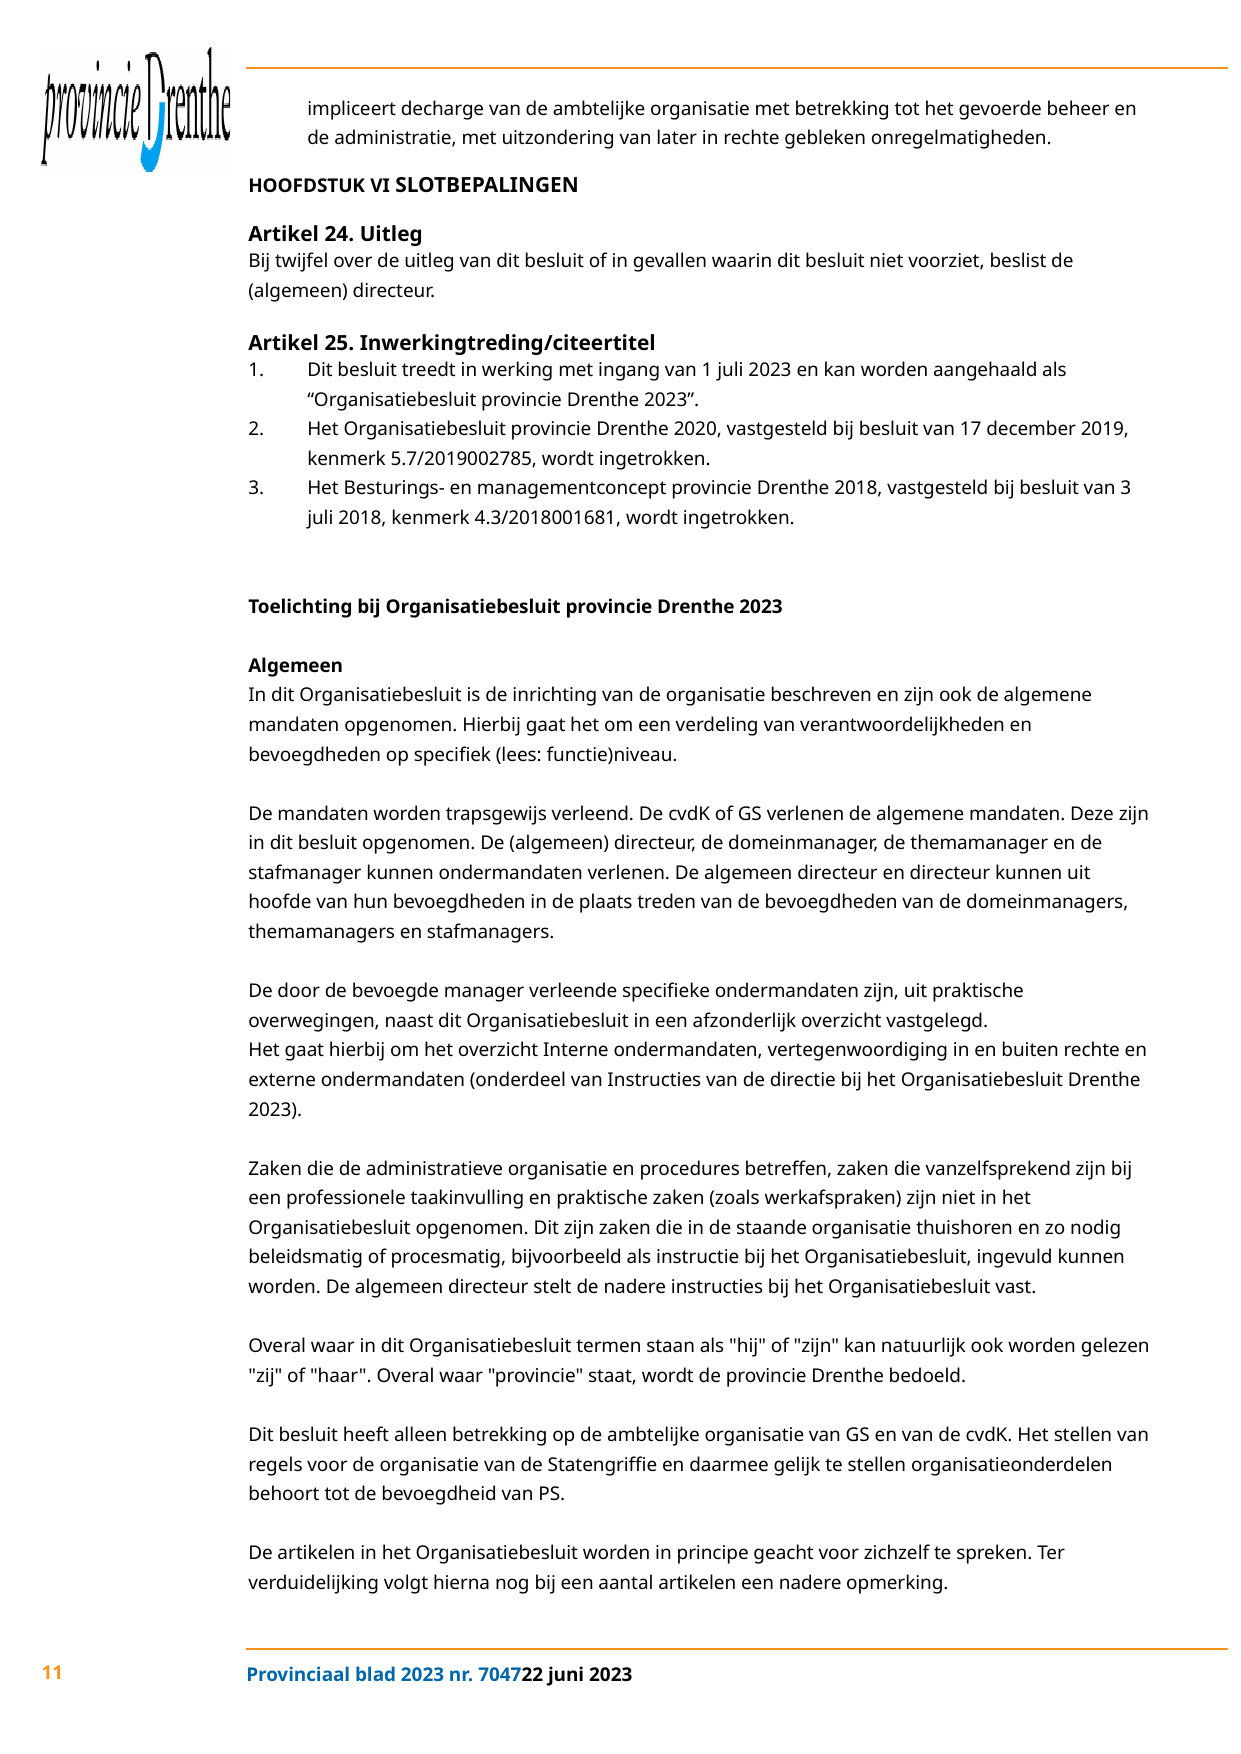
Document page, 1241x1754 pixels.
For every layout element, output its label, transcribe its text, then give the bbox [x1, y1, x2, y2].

text Dit besluit heeft alleen betrekking op de ambtelijke organisatie van GS en van de cvdK. Het stellen van regels voor de organisatie van de Statengriffie en daarmee gelijk te stellen organisatieonderdelen behoort tot de bevoegdheid van PS. [248, 1421, 1152, 1506]
list Dit besluit treedt in werking met ingang van 1 juli 2023 en kan worden aangehaald als “Organisatiebesluit provincie Drenthe 2023”. [248, 356, 1152, 411]
text Zaken die de administratieve organisatie en procedures betreffen, zaken die vanzelfsprekend zijn bij een professionele taakinvulling en praktische zaken (zoals werkafspraken) zijn niet in het Organisatiebesluit opgenomen. Dit zijn zaken die in de staande organisatie thuishoren en zo nodig beleidsmatig of procesmatig, bijvoorbeeld als instructie bij het Organisatiebesluit, ingevuld kunnen worden. De algemeen directeur stelt de nadere instructies bij het Organisatiebesluit vast. [248, 1155, 1152, 1299]
text Bij twijfel over de uitleg van dit besluit of in gevallen waarin dit besluit niet voorziet, beslist de (algemeen) directeur. [248, 248, 1152, 303]
text Het gaat hierbij om het overzicht Interne ondermandaten, vertegenwoordiging in en buiten rechte en externe ondermandaten (onderdeel van Instructies van de directie bij het Organisatiebesluit Drenthe 2023). [248, 1037, 1152, 1121]
text Toelichting bij Organisatiebesluit provincie Drenthe 2023 [248, 593, 1152, 618]
list impliceert decharge van de ambtelijke organisatie met betrekking tot het gevoerde beheer en de administratie, met uitzondering van later in rechte gebleken onregelmatigheden. [248, 95, 1152, 150]
text De mandaten worden trapsgewijs verleend. De cvdK of GS verlenen de algemene mandaten. Deze zijn in dit besluit opgenomen. De (algemeen) directeur, de domeinmanager, de themamanager en de stafmanager kunnen ondermandaten verlenen. De algemeen directeur en directeur kunnen uit hoofde van hun bevoegdheden in de plaats treden van de bevoegdheden van de domeinmanagers, themamanagers en stafmanagers. [248, 800, 1152, 944]
picture [41, 47, 231, 172]
text HOOFDSTUK VI SLOTBEPALINGEN [248, 170, 1152, 198]
text De artikelen in het Organisatiebesluit worden in principe geacht voor zichzelf te spreken. Ter verduidelijking volgt hierna nog bij een aantal artikelen een nadere opmerking. [248, 1539, 1152, 1595]
text In dit Organisatiebesluit is de inrichting van de organisatie beschreven en zijn ook de algemene mandaten opgenomen. Hierbij gaat het om een verdeling van verantwoordelijkheden en bevoegdheden op specifiek (lees: functie)niveau. [248, 682, 1152, 766]
list Het Besturings- en managementconcept provincie Drenthe 2018, vastgesteld bij besluit van 3 juli 2018, kenmerk 4.3/2018001681, wordt ingetrokken. [248, 474, 1152, 530]
text Artikel 25. Inwerkingtreding/citeertitel [248, 328, 1152, 356]
text De door de bevoegde manager verleende specifieke ondermandaten zijn, uit praktische overwegingen, naast dit Organisatiebesluit in een afzonderlijk overzicht vastgelegd. [248, 977, 1152, 1033]
text Algemeen [248, 652, 1152, 678]
list Het Organisatiebesluit provincie Drenthe 2020, vastgesteld bij besluit van 17 december 2019, kenmerk 5.7/2019002785, wordt ingetrokken. [248, 415, 1152, 471]
text Overal waar in dit Organisatiebesluit termen staan als "hij" of "zijn" kan natuurlijk ook worden gelezen "zij" of "haar". Overal waar "provincie" staat, wordt de provincie Drenthe bedoeld. [248, 1332, 1152, 1388]
text Artikel 24. Uitleg [248, 219, 1152, 248]
